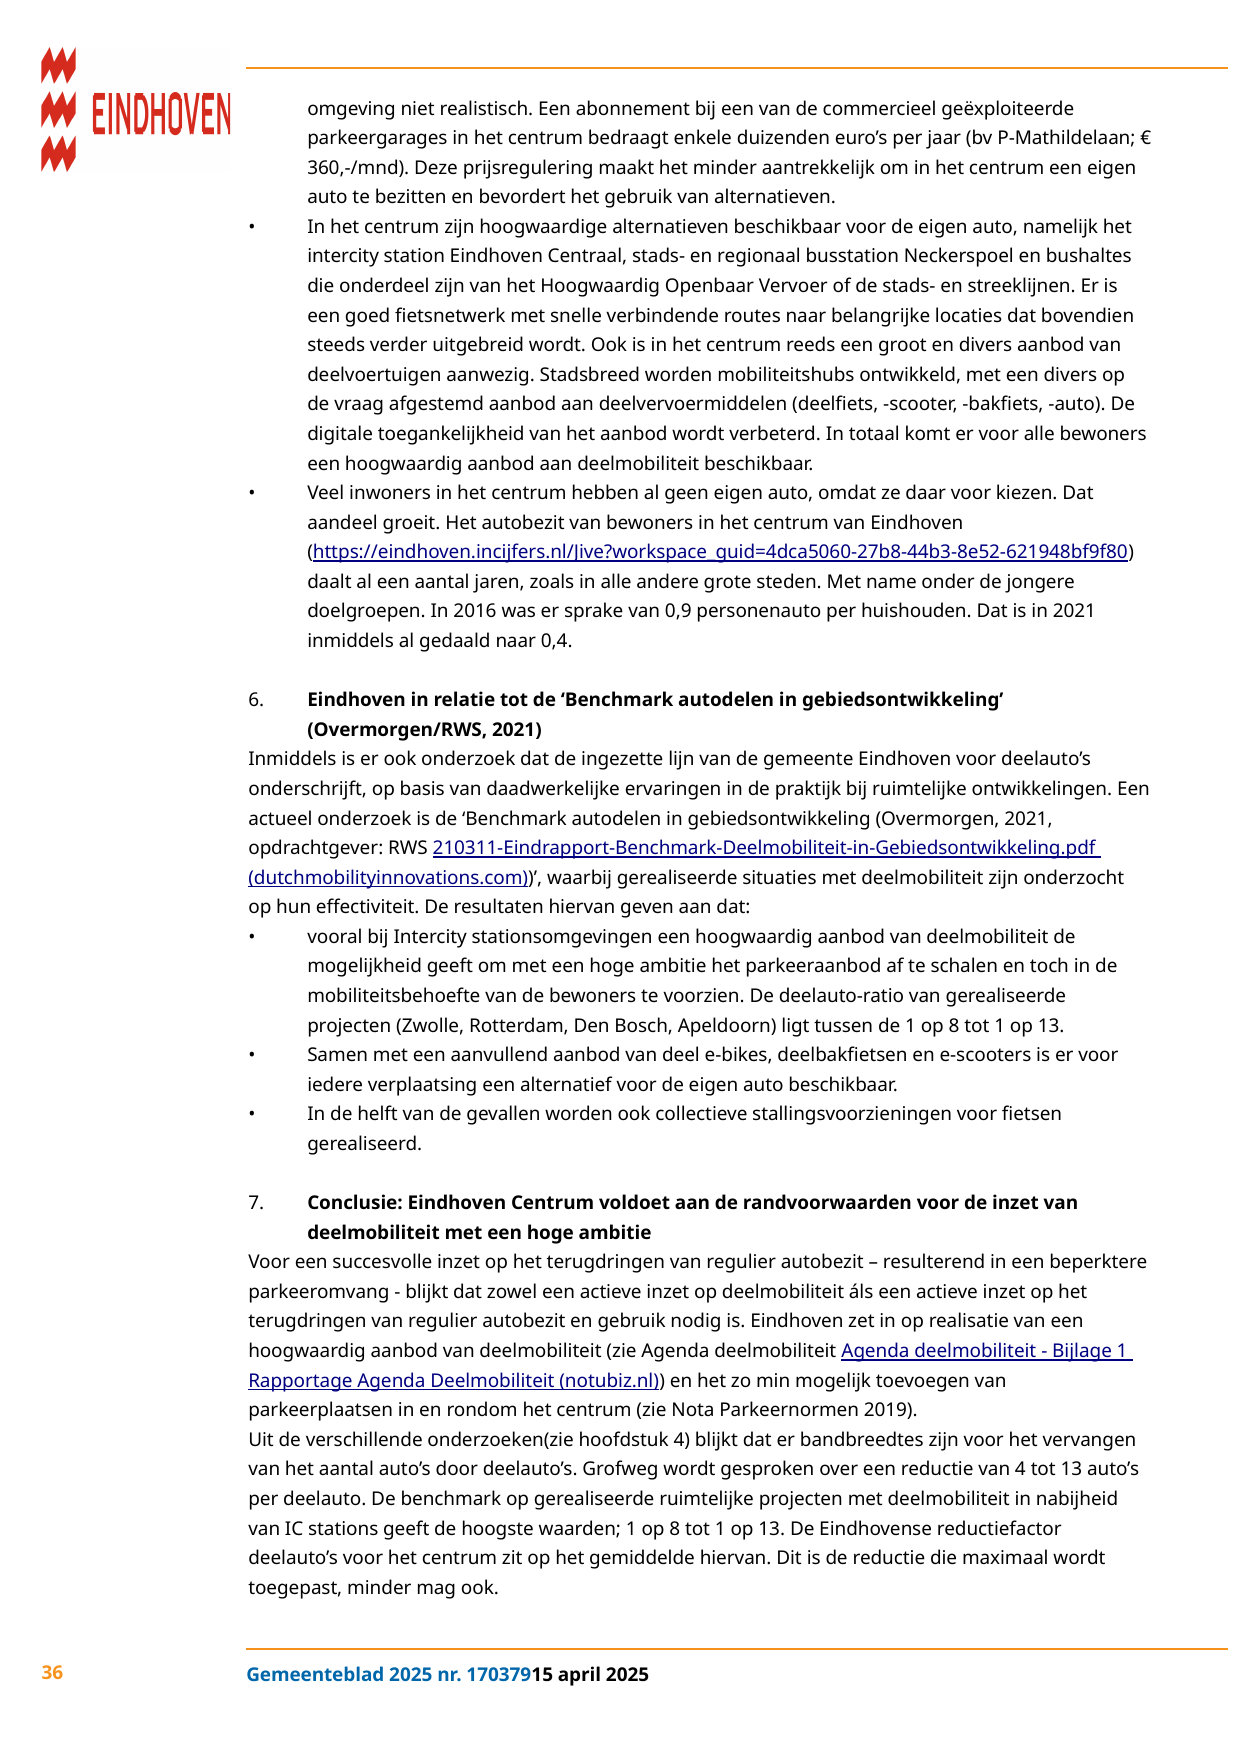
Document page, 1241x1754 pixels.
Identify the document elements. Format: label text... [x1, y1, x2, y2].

list Eindhoven in relatie tot de ‘Benchmark autodelen in gebiedsontwikkeling’ (Overmorgen/RWS, 2021) [248, 686, 1152, 742]
list Conclusie: Eindhoven Centrum voldoet aan de randvoorwaarden voor de inzet van deelmobiliteit met een hoge ambitie [248, 1189, 1152, 1245]
list Samen met een aanvullend aanbod van deel e-bikes, deelbakfietsen en e-scooters is er voor iedere verplaatsing een alternatief voor de eigen auto beschikbaar. [248, 1041, 1152, 1097]
list vooral bij Intercity stationsomgevingen een hoogwaardig aanbod van deelmobiliteit de mogelijkheid geeft om met een hoge ambitie het parkeeraanbod af te schalen en toch in de mobiliteitsbehoefte van de bewoners te voorzien. De deelauto-ratio van gerealiseerde projecten (Zwolle, Rotterdam, Den Bosch, Apeldoorn) ligt tussen de 1 op 8 tot 1 op 13. [248, 923, 1152, 1038]
list Veel inwoners in het centrum hebben al geen eigen auto, omdat ze daar voor kiezen. Dat aandeel groeit. Het autobezit van bewoners in het centrum van Eindhoven (https://eindhoven.incijfers.nl/Jive?workspace_guid=4dca5060-27b8-44b3-8e52-621948bf9f80) daalt al een aantal jaren, zoals in alle andere grote steden. Met name onder de jongere doelgroepen. In 2016 was er sprake van 0,9 personenauto per huishouden. Dat is in 2021 inmiddels al gedaald naar 0,4. [248, 479, 1152, 653]
list In het centrum zijn hoogwaardige alternatieven beschikbaar voor de eigen auto, namelijk het intercity station Eindhoven Centraal, stads- en regionaal busstation Neckerspoel en bushaltes die onderdeel zijn van het Hoogwaardig Openbaar Vervoer of de stads- en streeklijnen. Er is een goed fietsnetwerk met snelle verbindende routes naar belangrijke locaties dat bovendien steeds verder uitgebreid wordt. Ook is in het centrum reeds een groot en divers aanbod van deelvoertuigen aanwezig. Stadsbreed worden mobiliteitshubs ontwikkeld, met een divers op de vraag afgestemd aanbod aan deelvervoermiddelen (deelfiets, -scooter, -bakfiets, -auto). De digitale toegankelijkheid van het aanbod wordt verbeterd. In totaal komt er voor alle bewoners een hoogwaardig aanbod aan deelmobiliteit beschikbaar. [248, 213, 1152, 476]
list omgeving niet realistisch. Een abonnement bij een van de commercieel geëxploiteerde parkeergarages in het centrum bedraagt enkele duizenden euro’s per jaar (bv P-Mathildelaan; € 360,-/mnd). Deze prijsregulering maakt het minder aantrekkelijk om in het centrum een eigen auto te bezitten en bevordert het gebruik van alternatieven. [248, 95, 1152, 209]
text Uit de verschillende onderzoeken(zie hoofdstuk 4) blijkt dat er bandbreedtes zijn voor het vervangen van het aantal auto’s door deelauto’s. Grofweg wordt gesproken over een reductie van 4 tot 13 auto’s per deelauto. De benchmark op gerealiseerde ruimtelijke projecten met deelmobiliteit in nabijheid van IC stations geeft de hoogste waarden; 1 op 8 tot 1 op 13. De Eindhovense reductiefactor deelauto’s voor het centrum zit op het gemiddelde hiervan. Dit is de reductie die maximaal wordt toegepast, minder mag ook. [248, 1426, 1152, 1600]
text Voor een succesvolle inzet op het terugdringen van regulier autobezit – resulterend in een beperktere parkeeromvang - blijkt dat zowel een actieve inzet op deelmobiliteit áls een actieve inzet op het terugdringen van regulier autobezit en gebruik nodig is. Eindhoven zet in op realisatie van een hoogwaardig aanbod van deelmobiliteit (zie Agenda deelmobiliteit Agenda deelmobiliteit - Bijlage 1 Rapportage Agenda Deelmobiliteit (notubiz.nl)) en het zo min mogelijk toevoegen van parkeerplaatsen in en rondom het centrum (zie Nota Parkeernormen 2019). [248, 1248, 1152, 1422]
picture [41, 47, 231, 172]
text Inmiddels is er ook onderzoek dat de ingezette lijn van de gemeente Eindhoven voor deelauto’s onderschrijft, op basis van daadwerkelijke ervaringen in de praktijk bij ruimtelijke ontwikkelingen. Een actueel onderzoek is de ‘Benchmark autodelen in gebiedsontwikkeling (Overmorgen, 2021, opdrachtgever: RWS 210311-Eindrapport-Benchmark-Deelmobiliteit-in-Gebiedsontwikkeling.pdf (dutchmobilityinnovations.com))’, waarbij gerealiseerde situaties met deelmobiliteit zijn onderzocht op hun effectiviteit. De resultaten hiervan geven aan dat: [248, 746, 1152, 919]
list In de helft van de gevallen worden ook collectieve stallingsvoorzieningen voor fietsen gerealiseerd. [248, 1101, 1152, 1156]
